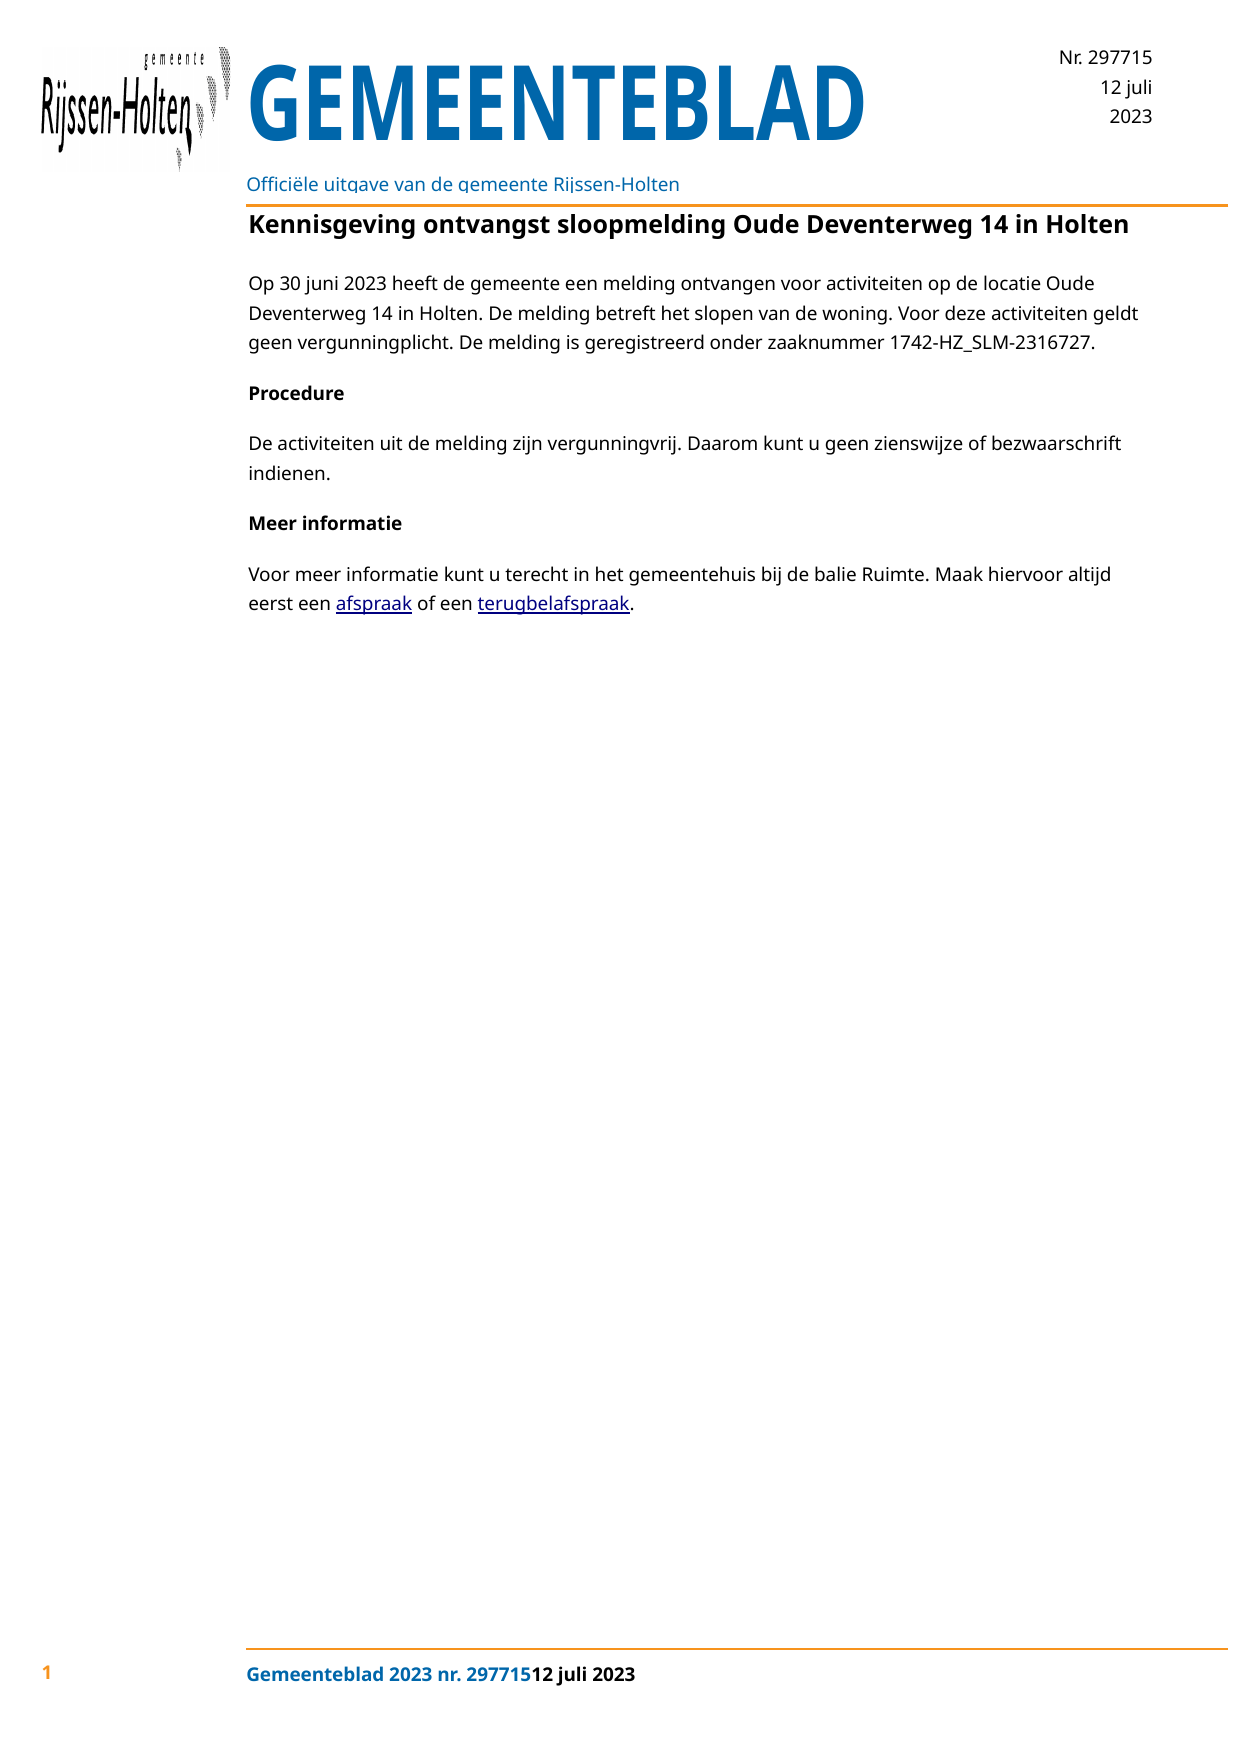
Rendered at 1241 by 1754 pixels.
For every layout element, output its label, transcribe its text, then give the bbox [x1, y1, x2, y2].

text Kennisgeving ontvangst sloopmelding Oude Deventerweg 14 in Holten [248, 207, 1152, 241]
text Procedure [248, 380, 1152, 406]
text Voor meer informatie kunt u terecht in het gemeentehuis bij de balie Ruimte. Maak hiervoor altijd eerst een afspraak of een terugbelafspraak. [248, 561, 1152, 616]
text Op 30 juni 2023 heeft de gemeente een melding ontvangen voor activiteiten op de locatie Oude Deventerweg 14 in Holten. De melding betreft het slopen van de woning. Voor deze activiteiten geldt geen vergunningplicht. De melding is geregistreerd onder zaaknummer 1742-HZ_SLM-2316727. [248, 270, 1152, 355]
picture [41, 47, 231, 172]
text Meer informatie [248, 510, 1152, 536]
text De activiteiten uit de melding zijn vergunningvrij. Daarom kunt u geen zienswijze of bezwaarschrift indienen. [248, 430, 1152, 486]
